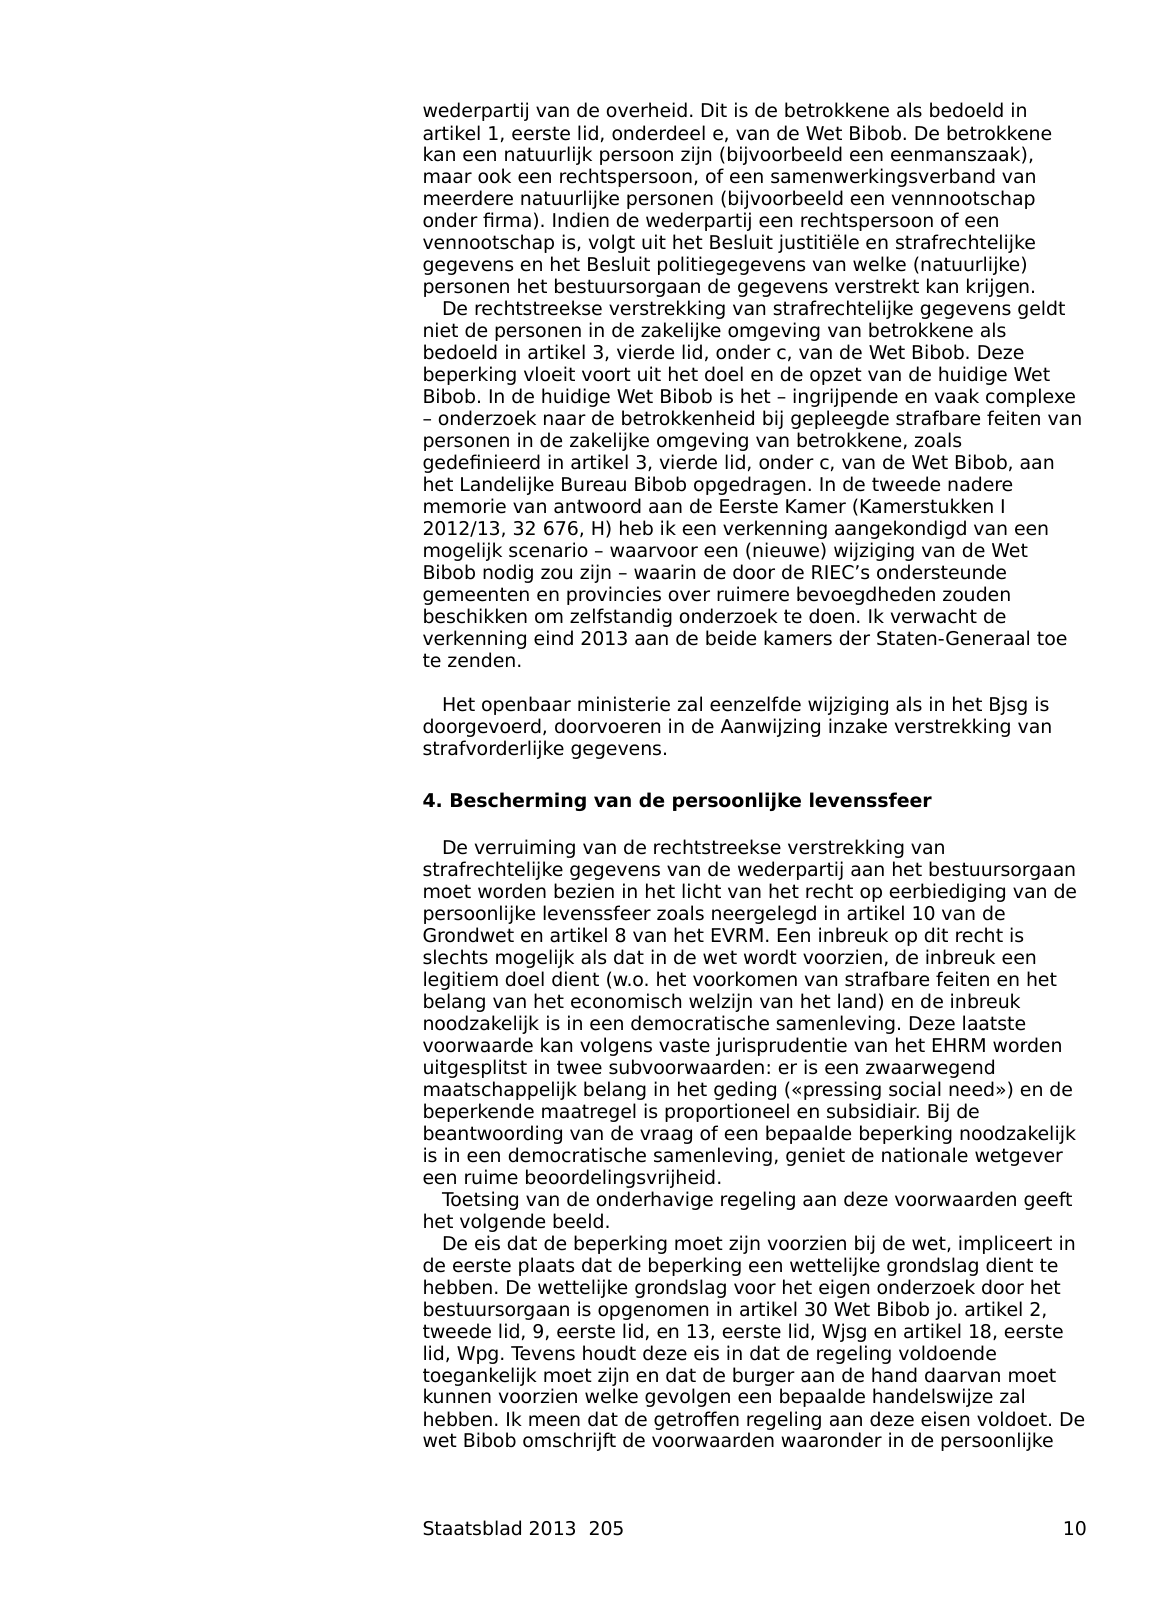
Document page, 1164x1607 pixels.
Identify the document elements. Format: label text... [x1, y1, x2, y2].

text De eis dat de beperking moet zijn voorzien bij de wet, impliceert in de eerste plaats dat de beperking een wettelijke grondslag dient te hebben. De wettelijke grondslag voor het eigen onderzoek door het bestuursorgaan is opgenomen in artikel 30 Wet Bibob jo. artikel 2, tweede lid, 9, eerste lid, en 13, eerste lid, Wjsg en artikel 18, eerste lid, Wpg. Tevens houdt deze eis in dat de regeling voldoende toegankelijk moet zijn en dat de burger aan de hand daarvan moet kunnen voorzien welke gevolgen een bepaalde handelswijze zal hebben. Ik meen dat de getroffen regeling aan deze eisen voldoet. De wet Bibob omschrijft de voorwaarden waaronder in de persoonlijke [422, 1233, 1087, 1452]
text wederpartij van de overheid. Dit is de betrokkene als bedoeld in artikel 1, eerste lid, onderdeel e, van de Wet Bibob. De betrokkene kan een natuurlijk persoon zijn (bijvoorbeeld een eenmanszaak), maar ook een rechtspersoon, of een samenwerkingsverband van meerdere natuurlijke personen (bijvoorbeeld een vennnootschap onder firma). Indien de wederpartij een rechtspersoon of een vennootschap is, volgt uit het Besluit justitiële en strafrechtelijke gegevens en het Besluit politiegegevens van welke (natuurlijke) personen het bestuursorgaan de gegevens verstrekt kan krijgen. [422, 100, 1087, 298]
text De verruiming van de rechtstreekse verstrekking van strafrechtelijke gegevens van de wederpartij aan het bestuursorgaan moet worden bezien in het licht van het recht op eerbiediging van de persoonlijke levenssfeer zoals neergelegd in artikel 10 van de Grondwet en artikel 8 van het EVRM. Een inbreuk op dit recht is slechts mogelijk als dat in de wet wordt voorzien, de inbreuk een legitiem doel dient (w.o. het voorkomen van strafbare feiten en het belang van het economisch welzijn van het land) en de inbreuk noodzakelijk is in een democratische samenleving. Deze laatste voorwaarde kan volgens vaste jurisprudentie van het EHRM worden uitgesplitst in twee subvoorwaarden: er is een zwaarwegend maatschappelijk belang in het geding («pressing social need») en de beperkende maatregel is proportioneel en subsidiair. Bij de beantwoording van de vraag of een bepaalde beperking noodzakelijk is in een democratische samenleving, geniet de nationale wetgever een ruime beoordelingsvrijheid. [422, 837, 1087, 1189]
text De rechtstreekse verstrekking van strafrechtelijke gegevens geldt niet de personen in de zakelijke omgeving van betrokkene als bedoeld in artikel 3, vierde lid, onder c, van de Wet Bibob. Deze beperking vloeit voort uit het doel en de opzet van de huidige Wet Bibob. In de huidige Wet Bibob is het – ingrijpende en vaak complexe – onderzoek naar de betrokkenheid bij gepleegde strafbare feiten van personen in de zakelijke omgeving van betrokkene, zoals gedefinieerd in artikel 3, vierde lid, onder c, van de Wet Bibob, aan het Landelijke Bureau Bibob opgedragen. In de tweede nadere memorie van antwoord aan de Eerste Kamer (Kamerstukken I 2012/13, 32 676, H) heb ik een verkenning aangekondigd van een mogelijk scenario – waarvoor een (nieuwe) wijziging van de Wet Bibob nodig zou zijn – waarin de door de RIEC’s ondersteunde gemeenten en provincies over ruimere bevoegdheden zouden beschikken om zelfstandig onderzoek te doen. Ik verwacht de verkenning eind 2013 aan de beide kamers der Staten-Generaal toe te zenden. [422, 298, 1087, 672]
text Toetsing van de onderhavige regeling aan deze voorwaarden geeft het volgende beeld. [422, 1189, 1087, 1233]
text Het openbaar ministerie zal eenzelfde wijziging als in het Bjsg is doorgevoerd, doorvoeren in de Aanwijzing inzake verstrekking van strafvorderlijke gegevens. [422, 694, 1087, 760]
subtitle 4. Bescherming van de persoonlijke levenssfeer [422, 790, 1087, 812]
